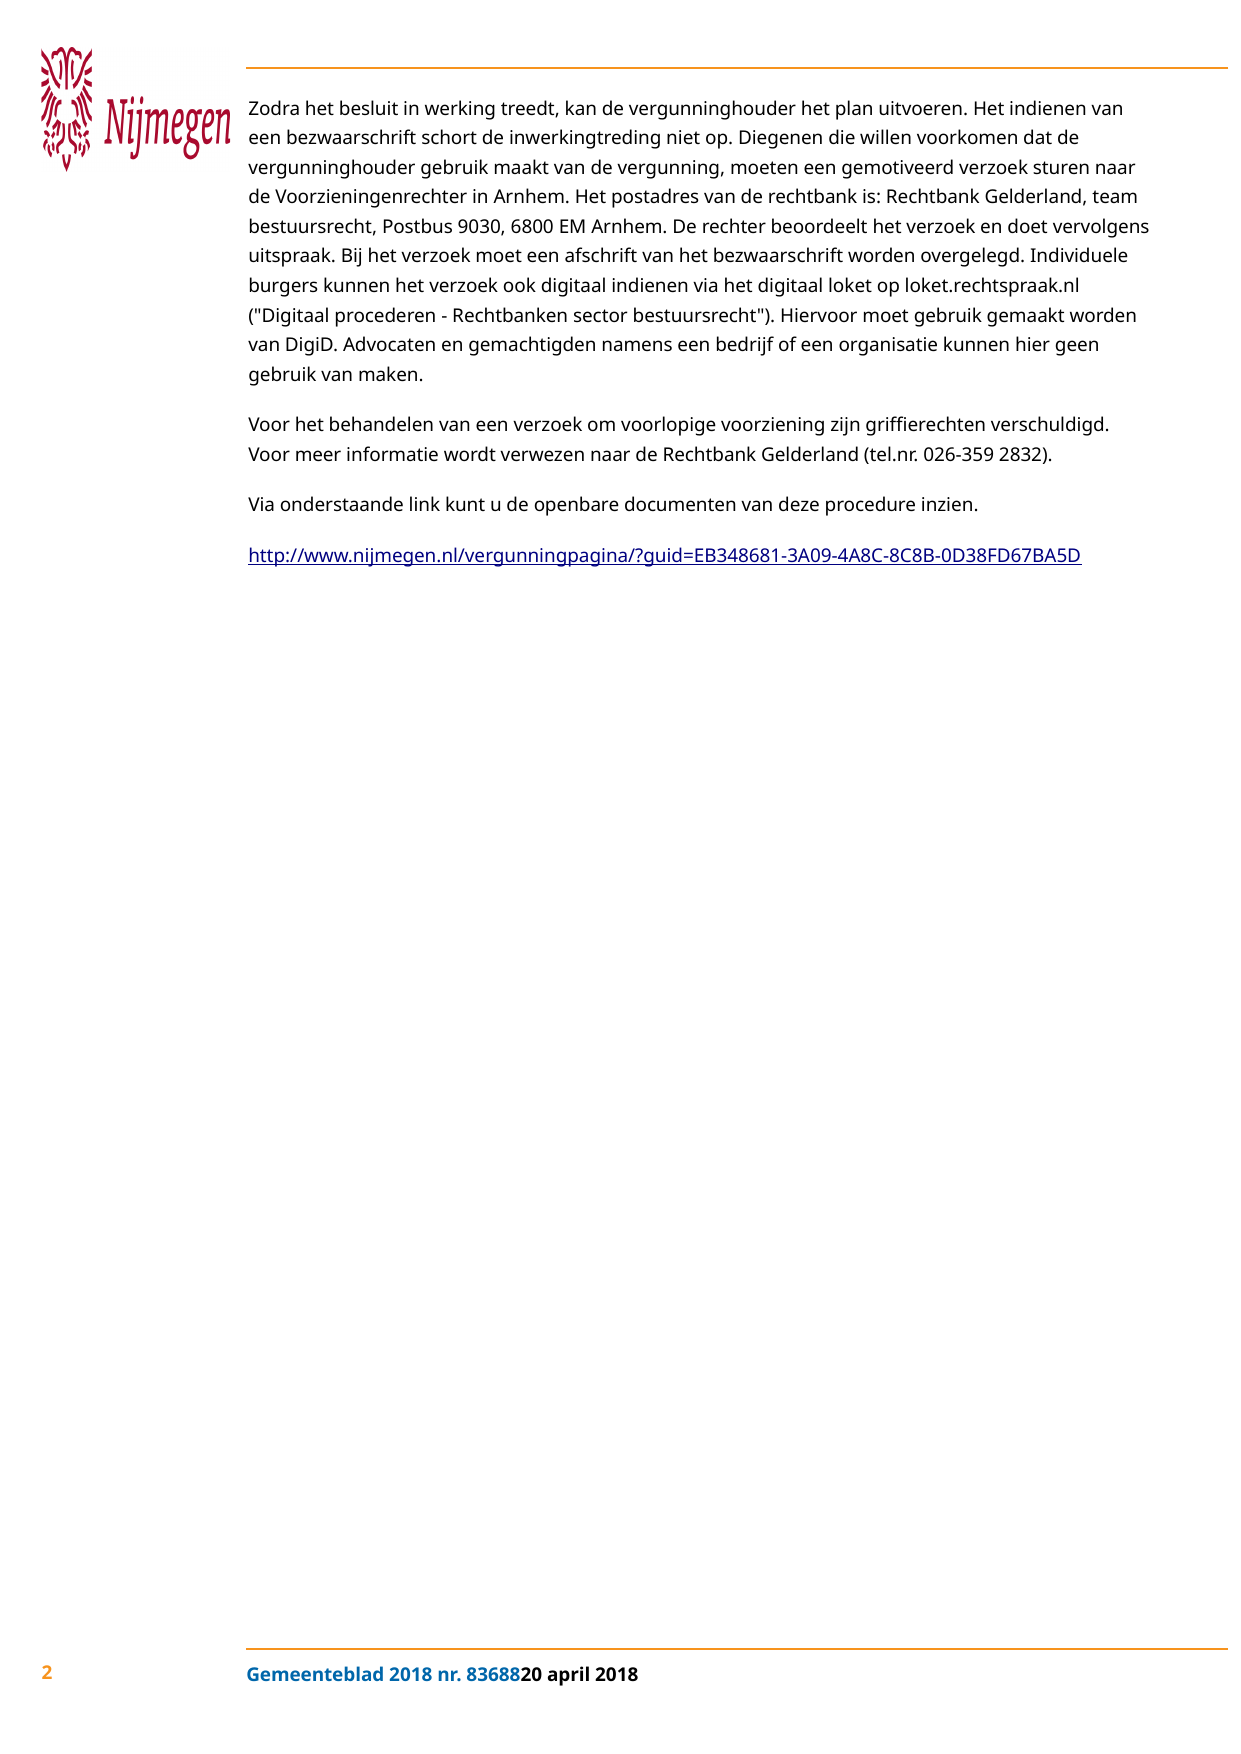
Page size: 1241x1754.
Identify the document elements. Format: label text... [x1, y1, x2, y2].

picture [41, 47, 231, 172]
text http://www.nijmegen.nl/vergunningpagina/?guid=EB348681-3A09-4A8C-8C8B-0D38FD67BA5D [248, 542, 1152, 568]
text Via onderstaande link kunt u de openbare documenten van deze procedure inzien. [248, 491, 1152, 517]
text Voor het behandelen van een verzoek om voorlopige voorziening zijn griffierechten verschuldigd. Voor meer informatie wordt verwezen naar de Rechtbank Gelderland (tel.nr. 026-359 2832). [248, 411, 1152, 467]
text Zodra het besluit in werking treedt, kan de vergunninghouder het plan uitvoeren. Het indienen van een bezwaarschrift schort de inwerkingtreding niet op. Diegenen die willen voorkomen dat de vergunninghouder gebruik maakt van de vergunning, moeten een gemotiveerd verzoek sturen naar de Voorzieningenrechter in Arnhem. Het postadres van de rechtbank is: Rechtbank Gelderland, team bestuursrecht, Postbus 9030, 6800 EM Arnhem. De rechter beoordeelt het verzoek en doet vervolgens uitspraak. Bij het verzoek moet een afschrift van het bezwaarschrift worden overgelegd. Individuele burgers kunnen het verzoek ook digitaal indienen via het digitaal loket op loket.rechtspraak.nl ("Digitaal procederen - Rechtbanken sector bestuursrecht"). Hiervoor moet gebruik gemaakt worden van DigiD. Advocaten en gemachtigden namens een bedrijf of een organisatie kunnen hier geen gebruik van maken. [248, 95, 1152, 387]
